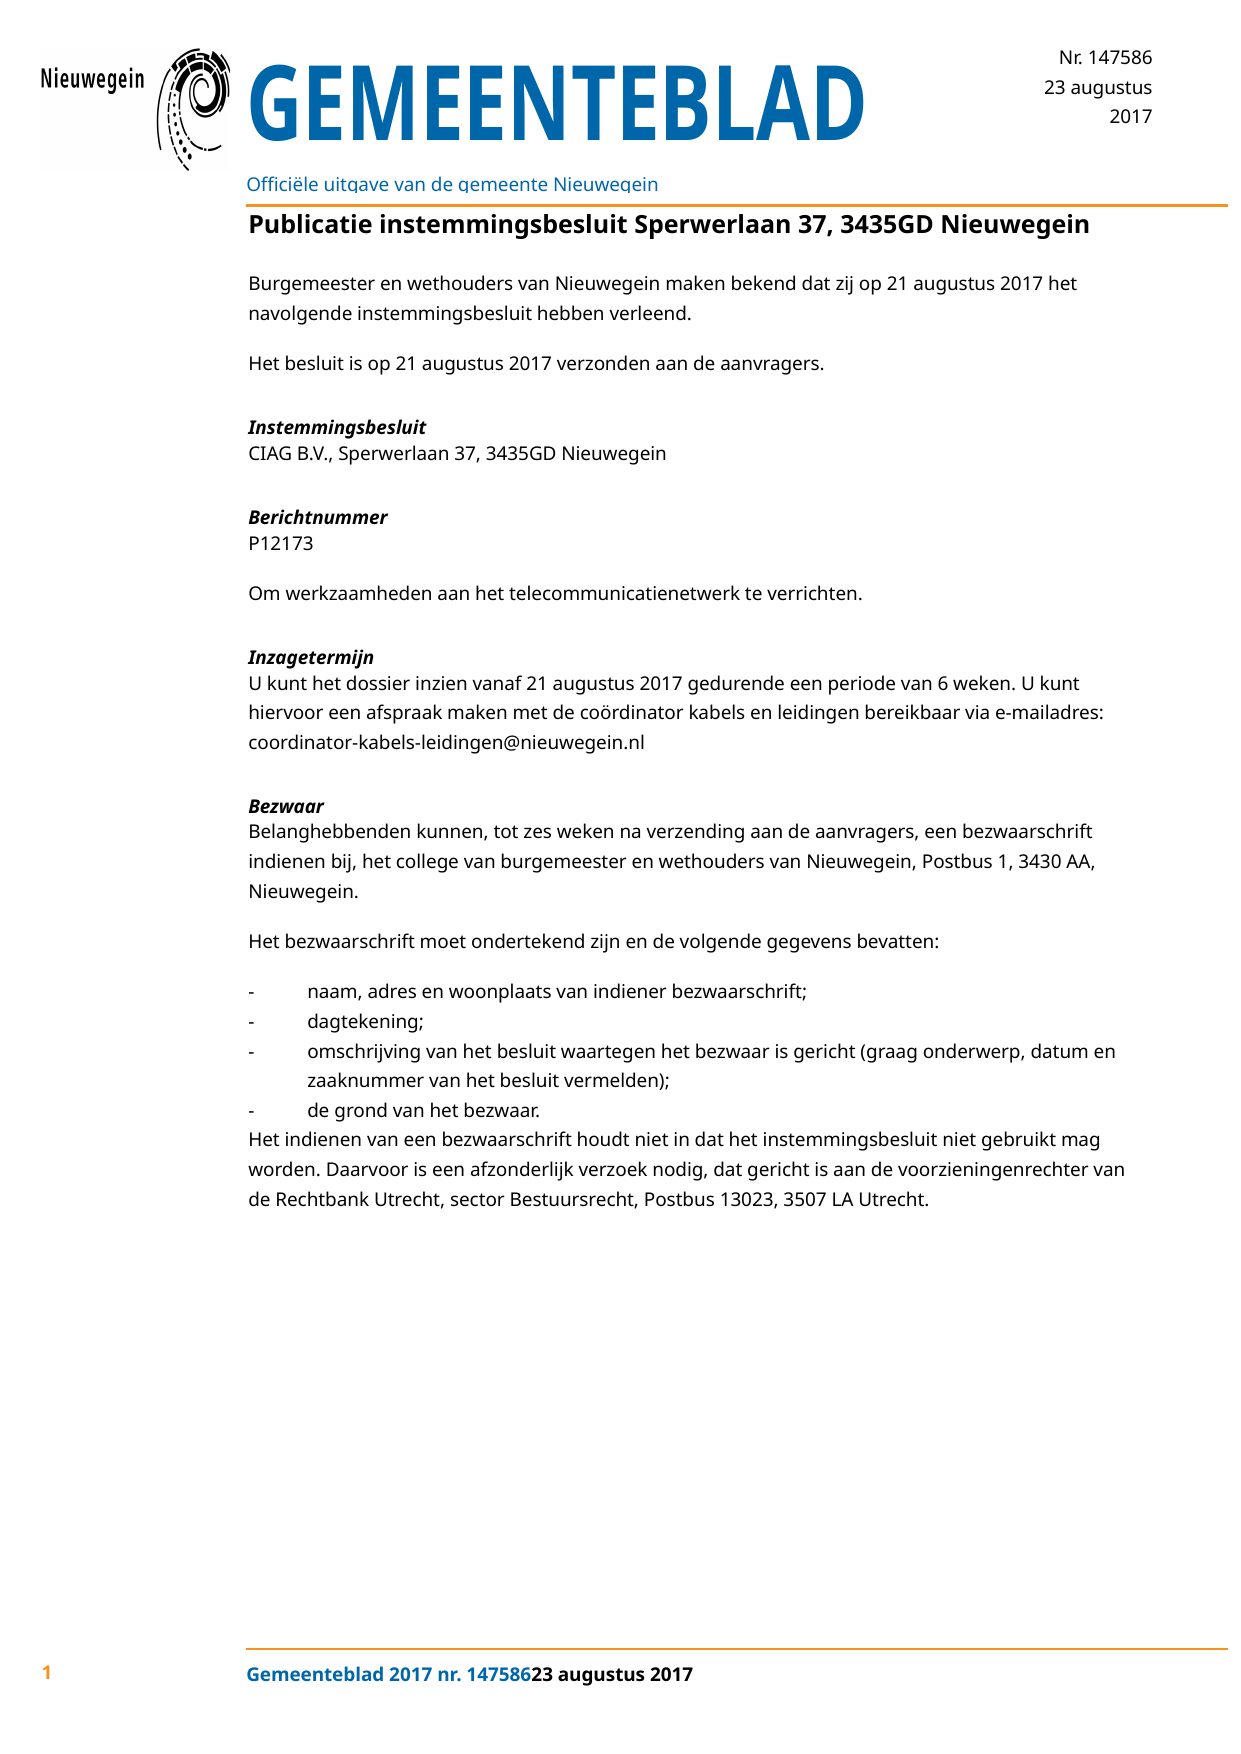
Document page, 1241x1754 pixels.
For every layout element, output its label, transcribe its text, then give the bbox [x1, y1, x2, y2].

text CIAG B.V., Sperwerlaan 37, 3435GD Nieuwegein [248, 440, 1152, 466]
list naam, adres en woonplaats van indiener bezwaarschrift; [248, 979, 1152, 1004]
text Het besluit is op 21 augustus 2017 verzonden aan de aanvragers. [248, 350, 1152, 376]
text Bezwaar [248, 793, 1152, 819]
text Om werkzaamheden aan het telecommunicatienetwerk te verrichten. [248, 580, 1152, 606]
text Instemmingsbesluit [248, 414, 1152, 440]
list dagtekening; [248, 1008, 1152, 1034]
list omschrijving van het besluit waartegen het bezwaar is gericht (graag onderwerp, datum en zaaknummer van het besluit vermelden); [248, 1038, 1152, 1093]
list de grond van het bezwaar. [248, 1097, 1152, 1123]
text Belanghebbenden kunnen, tot zes weken na verzending aan de aanvragers, een bezwaarschrift indienen bij, het college van burgemeester en wethouders van Nieuwegein, Postbus 1, 3430 AA, Nieuwegein. [248, 819, 1152, 903]
text Het indienen van een bezwaarschrift houdt niet in dat het instemmingsbesluit niet gebruikt mag worden. Daarvoor is een afzonderlijk verzoek nodig, dat gericht is aan de voorzieningenrechter van de Rechtbank Utrecht, sector Bestuursrecht, Postbus 13023, 3507 LA Utrecht. [248, 1127, 1152, 1211]
text U kunt het dossier inzien vanaf 21 augustus 2017 gedurende een periode van 6 weken. U kunt hiervoor een afspraak maken met de coördinator kabels en leidingen bereikbaar via e-mailadres: coordinator-kabels-leidingen@nieuwegein.nl [248, 670, 1152, 755]
text Inzagetermijn [248, 644, 1152, 670]
text Berichtnummer [248, 504, 1152, 530]
text Publicatie instemmingsbesluit Sperwerlaan 37, 3435GD Nieuwegein [248, 207, 1152, 241]
picture [41, 47, 231, 172]
text Het bezwaarschrift moet ondertekend zijn en de volgende gegevens bevatten: [248, 928, 1152, 954]
text P12173 [248, 530, 1152, 555]
text Burgemeester en wethouders van Nieuwegein maken bekend dat zij op 21 augustus 2017 het navolgende instemmingsbesluit hebben verleend. [248, 270, 1152, 326]
